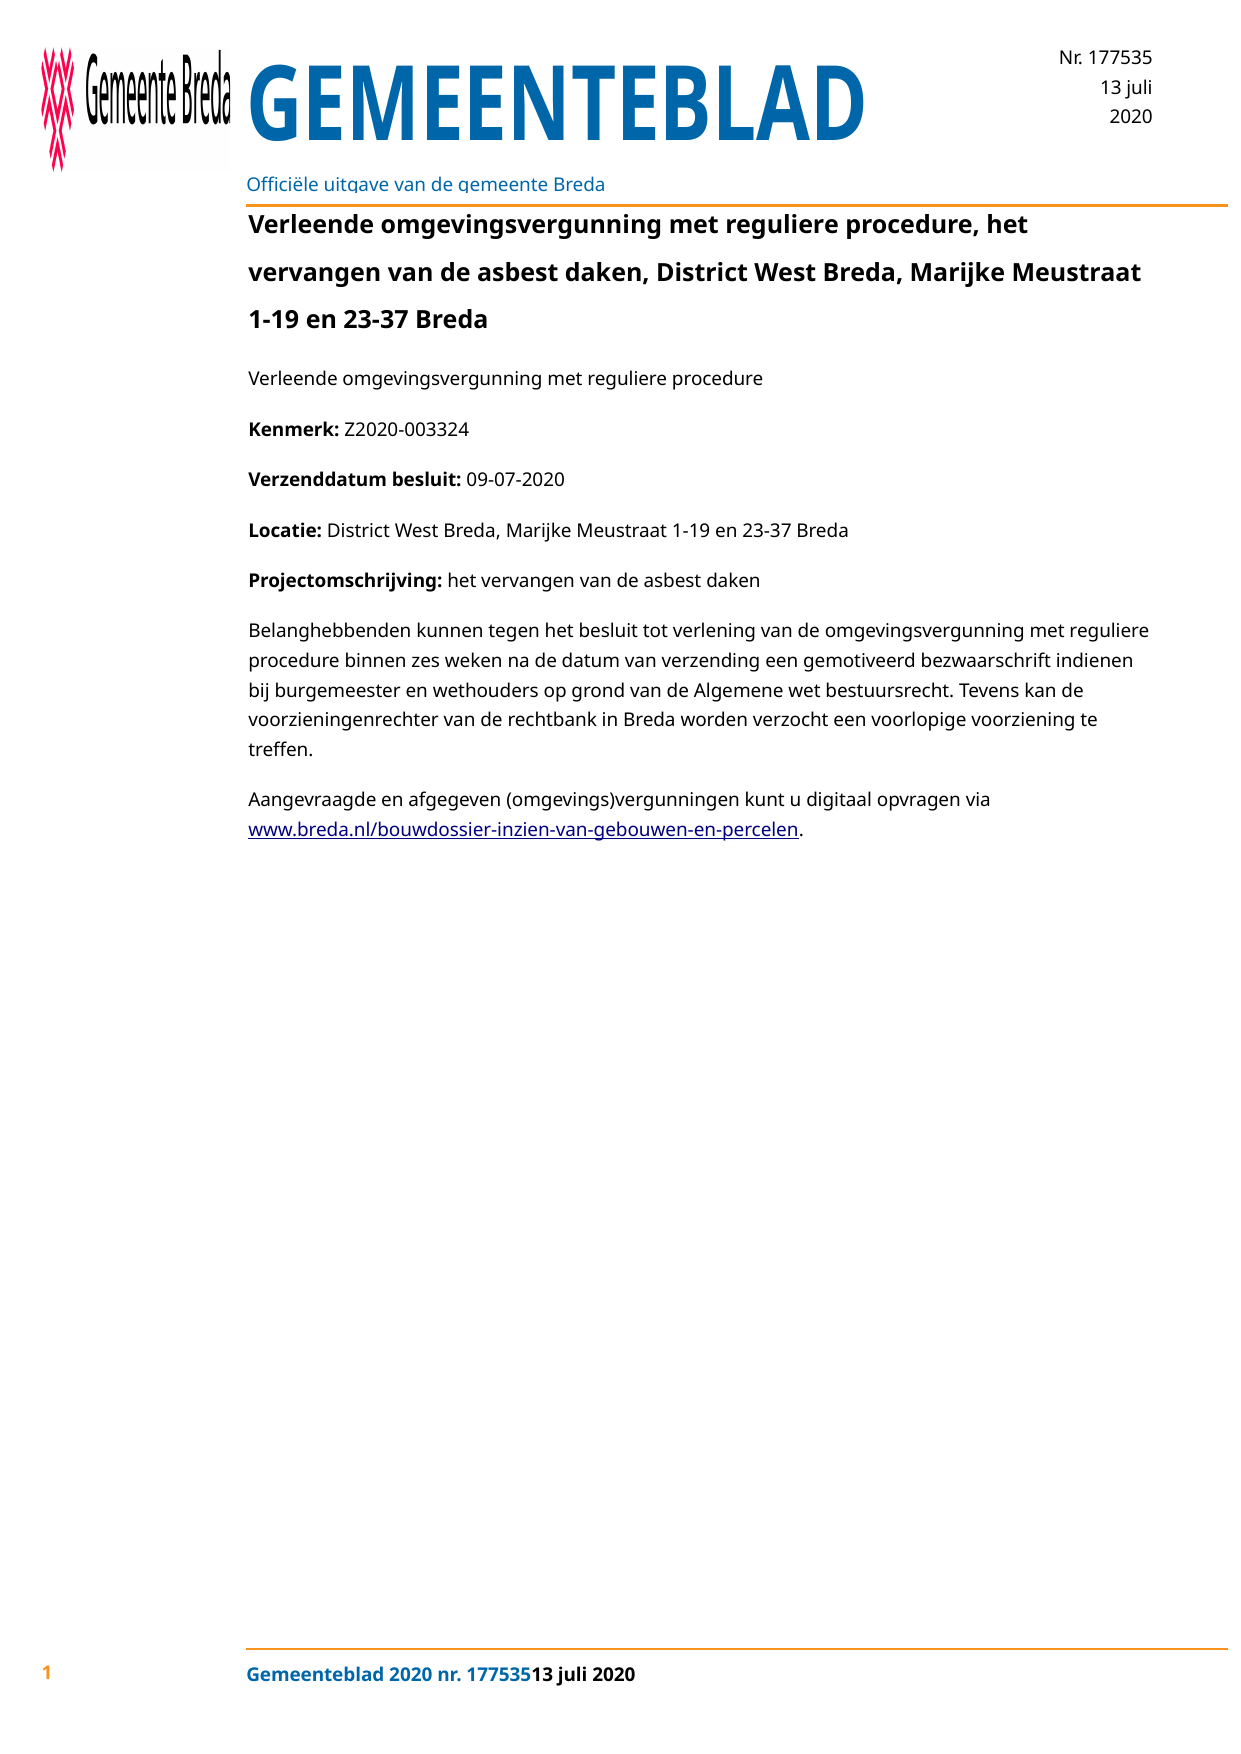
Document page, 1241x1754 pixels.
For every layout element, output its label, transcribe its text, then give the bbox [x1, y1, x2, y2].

text Aangevraagde en afgegeven (omgevings)vergunningen kunt u digitaal opvragen via www.breda.nl/bouwdossier-inzien-van-gebouwen-en-percelen. [248, 786, 1152, 842]
text Belanghebbenden kunnen tegen het besluit tot verlening van de omgevingsvergunning met reguliere procedure binnen zes weken na de datum van verzending een gemotiveerd bezwaarschrift indienen bij burgemeester en wethouders op grond van de Algemene wet bestuursrecht. Tevens kan de voorzieningenrechter van de rechtbank in Breda worden verzocht een voorlopige voorziening te treffen. [248, 618, 1152, 762]
text Verleende omgevingsvergunning met reguliere procedure [248, 366, 1152, 391]
text Locatie: District West Breda, Marijke Meustraat 1-19 en 23-37 Breda [248, 517, 1152, 542]
picture [41, 47, 231, 172]
text Verzenddatum besluit: 09-07-2020 [248, 466, 1152, 492]
text Kenmerk: Z2020-003324 [248, 416, 1152, 442]
text Verleende omgevingsvergunning met reguliere procedure, het vervangen van de asbest daken, District West Breda, Marijke Meustraat 1-19 en 23-37 Breda [248, 207, 1152, 336]
text Projectomschrijving: het vervangen van de asbest daken [248, 567, 1152, 593]
